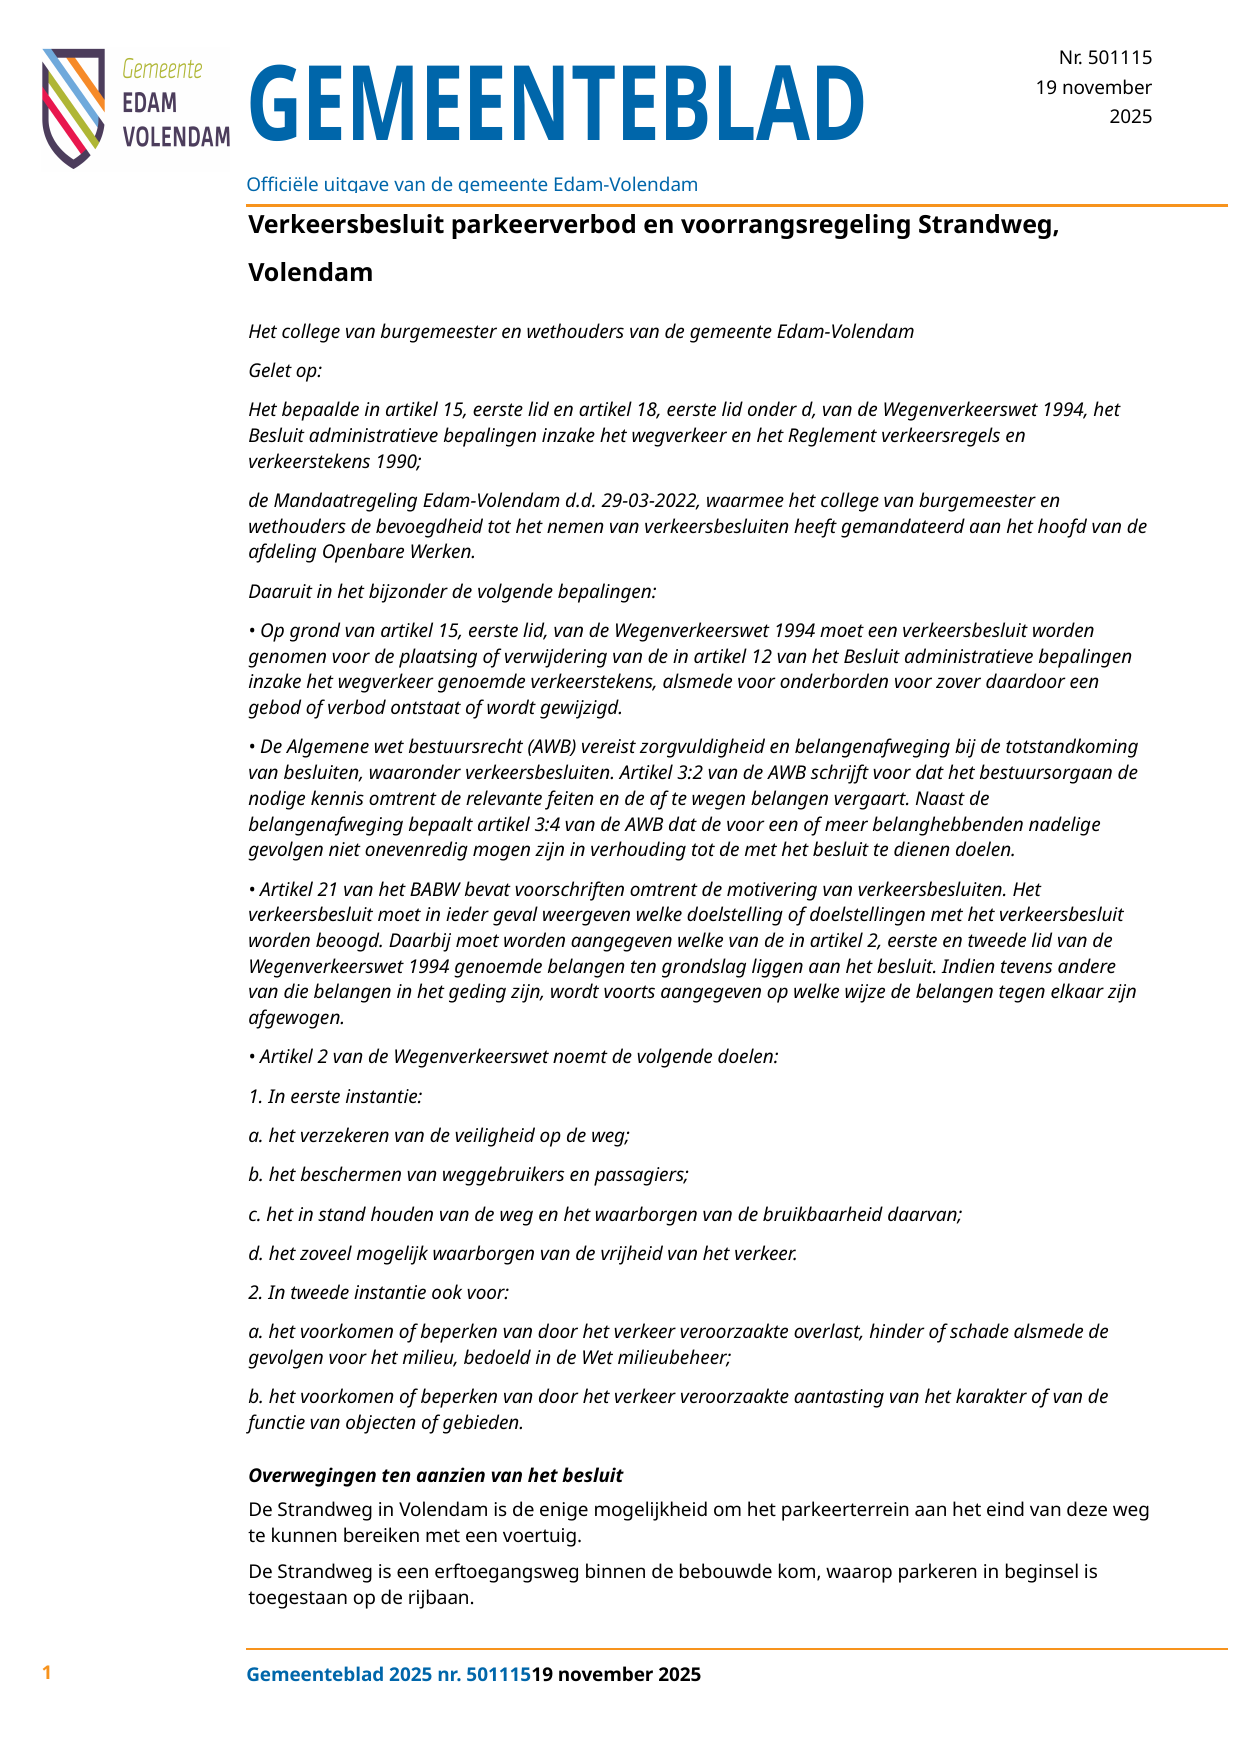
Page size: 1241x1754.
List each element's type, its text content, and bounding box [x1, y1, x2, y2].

text a. het verzekeren van de veiligheid op de weg; [248, 1122, 1152, 1148]
text Gelet op: [248, 357, 1152, 383]
text b. het beschermen van weggebruikers en passagiers; [248, 1162, 1152, 1187]
text Daaruit in het bijzonder de volgende bepalingen: [248, 578, 1152, 604]
text Verkeersbesluit parkeerverbod en voorrangsregeling Strandweg, Volendam [248, 207, 1152, 288]
text • Op grond van artikel 15, eerste lid, van de Wegenverkeerswet 1994 moet een verkeersbesluit worden genomen voor de plaatsing of verwijdering van de in artikel 12 van het Besluit administratieve bepalingen inzake het wegverkeer genoemde verkeerstekens, alsmede voor onderborden voor zover daardoor een gebod of verbod ontstaat of wordt gewijzigd. [248, 617, 1152, 720]
text d. het zoveel mogelijk waarborgen van de vrijheid van het verkeer. [248, 1240, 1152, 1266]
text • Artikel 2 van de Wegenverkeerswet noemt de volgende doelen: [248, 1044, 1152, 1069]
text a. het voorkomen of beperken van door het verkeer veroorzaakte overlast, hinder of schade alsmede de gevolgen voor het milieu, bedoeld in de Wet milieubeheer; [248, 1319, 1152, 1370]
text De Strandweg in Volendam is de enige mogelijkheid om het parkeerterrein aan het eind van deze weg te kunnen bereiken met een voertuig. [248, 1496, 1152, 1548]
text 1. In eerste instantie: [248, 1083, 1152, 1109]
text De Strandweg is een erftoegangsweg binnen de bebouwde kom, waarop parkeren in beginsel is toegestaan op de rijbaan. [248, 1559, 1152, 1610]
text b. het voorkomen of beperken van door het verkeer veroorzaakte aantasting van het karakter of van de functie van objecten of gebieden. [248, 1384, 1152, 1435]
text de Mandaatregeling Edam-Volendam d.d. 29-03-2022, waarmee het college van burgemeester en wethouders de bevoegdheid tot het nemen van verkeersbesluiten heeft gemandateerd aan het hoofd van de afdeling Openbare Werken. [248, 487, 1152, 564]
text • De Algemene wet bestuursrecht (AWB) vereist zorgvuldigheid en belangenafweging bij de totstandkoming van besluiten, waaronder verkeersbesluiten. Artikel 3:2 van de AWB schrijft voor dat het bestuursorgaan de nodige kennis omtrent de relevante feiten en de af te wegen belangen vergaart. Naast de belangenafweging bepaalt artikel 3:4 van de AWB dat de voor een of meer belanghebbenden nadelige gevolgen niet onevenredig mogen zijn in verhouding tot de met het besluit te dienen doelen. [248, 734, 1152, 862]
text Het college van burgemeester en wethouders van de gemeente Edam-Volendam [248, 318, 1152, 344]
text c. het in stand houden van de weg en het waarborgen van de bruikbaarheid daarvan; [248, 1201, 1152, 1227]
text 2. In tweede instantie ook voor: [248, 1279, 1152, 1305]
text • Artikel 21 van het BABW bevat voorschriften omtrent de motivering van verkeersbesluiten. Het verkeersbesluit moet in ieder geval weergeven welke doelstelling of doelstellingen met het verkeersbesluit worden beoogd. Daarbij moet worden aangegeven welke van de in artikel 2, eerste en tweede lid van de Wegenverkeerswet 1994 genoemde belangen ten grondslag liggen aan het besluit. Indien tevens andere van die belangen in het geding zijn, wordt voorts aangegeven op welke wijze de belangen tegen elkaar zijn afgewogen. [248, 876, 1152, 1030]
text Overwegingen ten aanzien van het besluit [248, 1462, 1152, 1488]
picture [41, 47, 231, 172]
text Het bepaalde in artikel 15, eerste lid en artikel 18, eerste lid onder d, van de Wegenverkeerswet 1994, het Besluit administratieve bepalingen inzake het wegverkeer en het Reglement verkeersregels en verkeerstekens 1990; [248, 396, 1152, 474]
